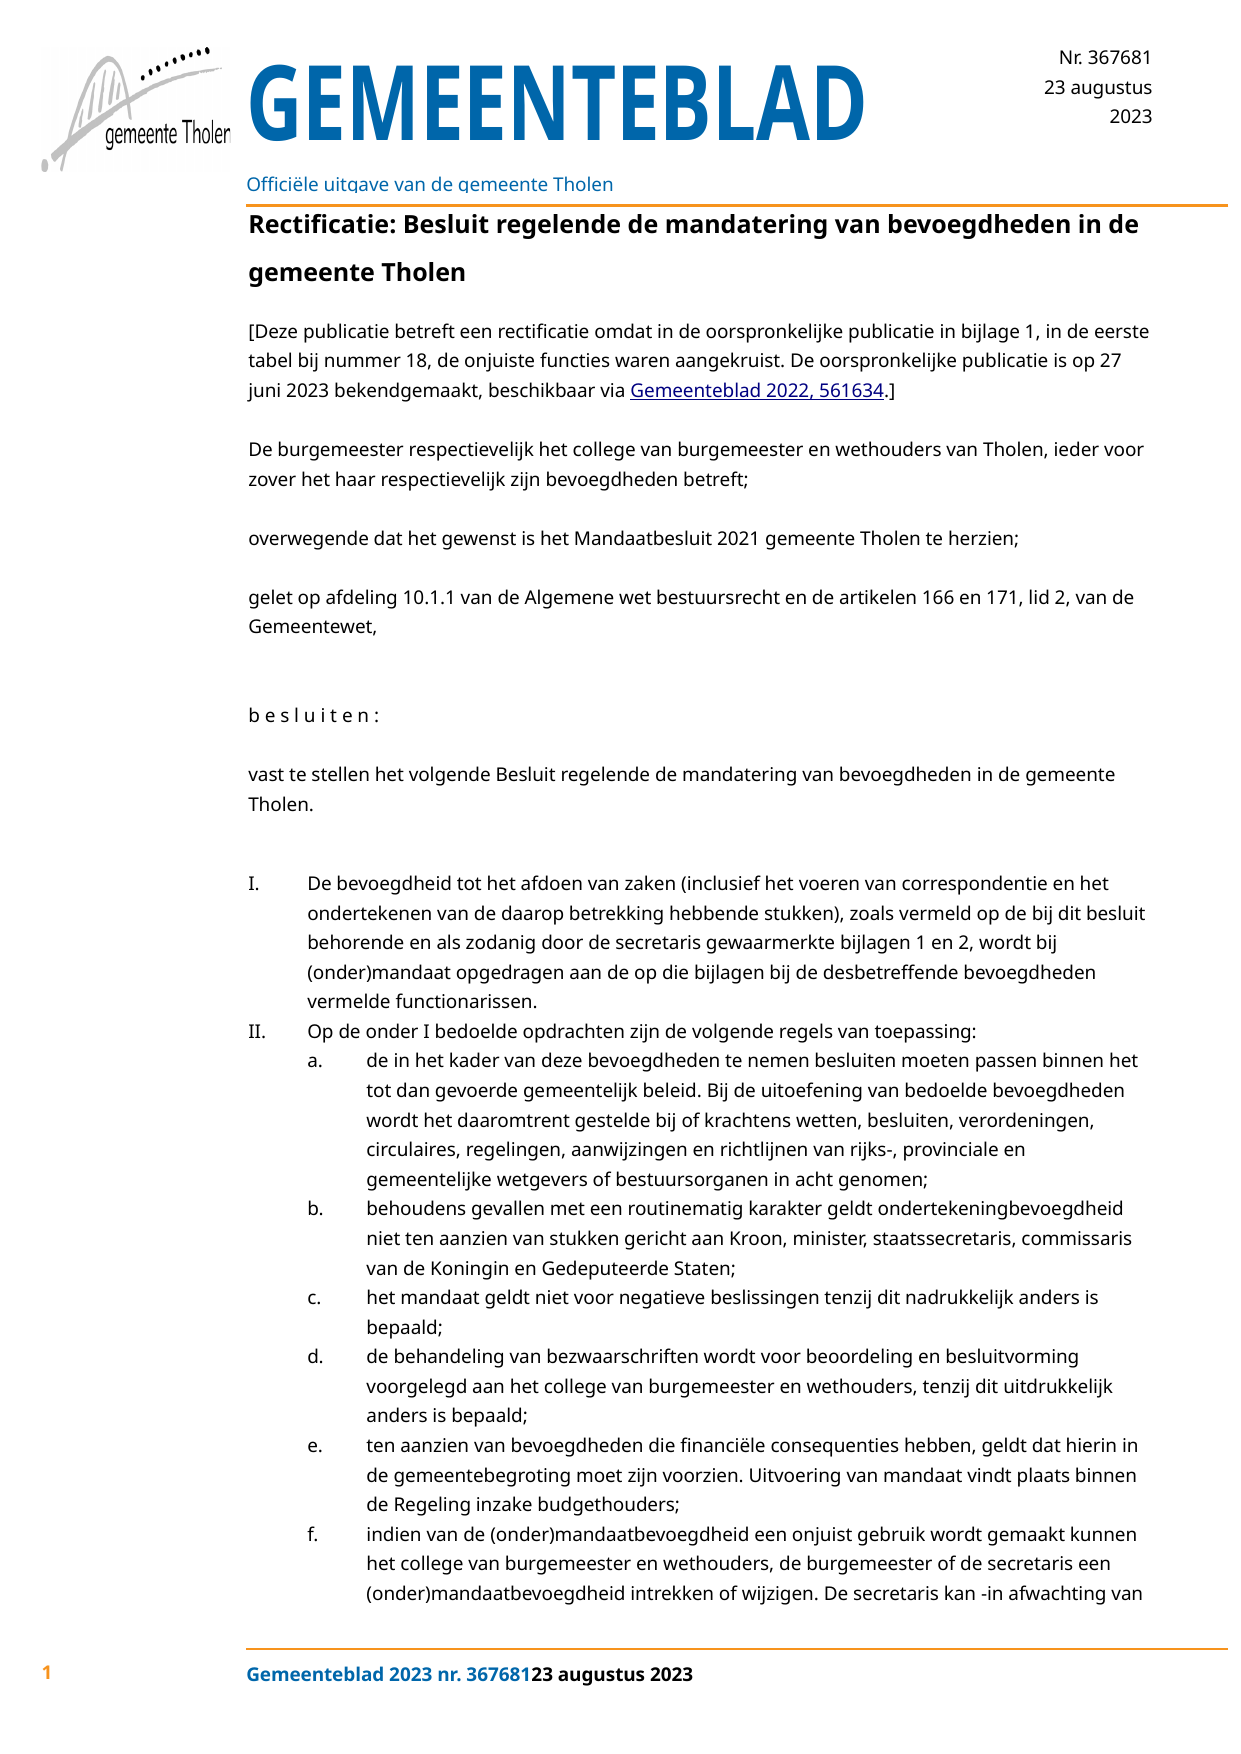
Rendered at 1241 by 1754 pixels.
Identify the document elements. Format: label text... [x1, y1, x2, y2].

text vast te stellen het volgende Besluit regelende de mandatering van bevoegdheden in de gemeente Tholen. [248, 762, 1152, 817]
list de in het kader van deze bevoegdheden te nemen besluiten moeten passen binnen het tot dan gevoerde gemeentelijk beleid. Bij de uitoefening van bedoelde bevoegdheden wordt het daaromtrent gestelde bij of krachtens wetten, besluiten, verordeningen, circulaires, regelingen, aanwijzingen en richtlijnen van rijks-, provinciale en gemeentelijke wetgevers of bestuursorganen in acht genomen; [307, 1048, 1152, 1192]
list behoudens gevallen met een routinematig karakter geldt ondertekeningbevoegdheid niet ten aanzien van stukken gericht aan Kroon, minister, staatssecretaris, commissaris van de Koningin en Gedeputeerde Staten; [307, 1196, 1152, 1280]
list ten aanzien van bevoegdheden die financiële consequenties hebben, geldt dat hierin in de gemeentebegroting moet zijn voorzien. Uitvoering van mandaat vindt plaats binnen de Regeling inzake budgethouders; [307, 1432, 1152, 1517]
picture [41, 47, 231, 172]
list Op de onder I bedoelde opdrachten zijn de volgende regels van toepassing: [248, 1018, 1152, 1044]
text b e s l u i t e n : [248, 702, 1152, 728]
text gelet op afdeling 10.1.1 van de Algemene wet bestuursrecht en de artikelen 166 en 171, lid 2, van de Gemeentewet, [248, 584, 1152, 639]
text Rectificatie: Besluit regelende de mandatering van bevoegdheden in de gemeente Tholen [248, 207, 1152, 288]
list de behandeling van bezwaarschriften wordt voor beoordeling en besluitvorming voorgelegd aan het college van burgemeester en wethouders, tenzij dit uitdrukkelijk anders is bepaald; [307, 1343, 1152, 1428]
text De burgemeester respectievelijk het college van burgemeester en wethouders van Tholen, ieder voor zover het haar respectievelijk zijn bevoegdheden betreft; [248, 436, 1152, 492]
list indien van de (onder)mandaatbevoegdheid een onjuist gebruik wordt gemaakt kunnen het college van burgemeester en wethouders, de burgemeester of de secretaris een (onder)mandaatbevoegdheid intrekken of wijzigen. De secretaris kan -in afwachting van [307, 1521, 1152, 1606]
text overwegende dat het gewenst is het Mandaatbesluit 2021 gemeente Tholen te herzien; [248, 525, 1152, 551]
list De bevoegdheid tot het afdoen van zaken (inclusief het voeren van correspondentie en het ondertekenen van de daarop betrekking hebbende stukken), zoals vermeld op de bij dit besluit behorende en als zodanig door de secretaris gewaarmerkte bijlagen 1 en 2, wordt bij (onder)mandaat opgedragen aan de op die bijlagen bij de desbetreffende bevoegdheden vermelde functionarissen. [248, 870, 1152, 1014]
text [Deze publicatie betreft een rectificatie omdat in de oorspronkelijke publicatie in bijlage 1, in de eerste tabel bij nummer 18, de onjuiste functies waren aangekruist. De oorspronkelijke publicatie is op 27 juni 2023 bekendgemaakt, beschikbaar via Gemeenteblad 2022, 561634.] [248, 318, 1152, 403]
list het mandaat geldt niet voor negatieve beslissingen tenzij dit nadrukkelijk anders is bepaald; [307, 1284, 1152, 1339]
